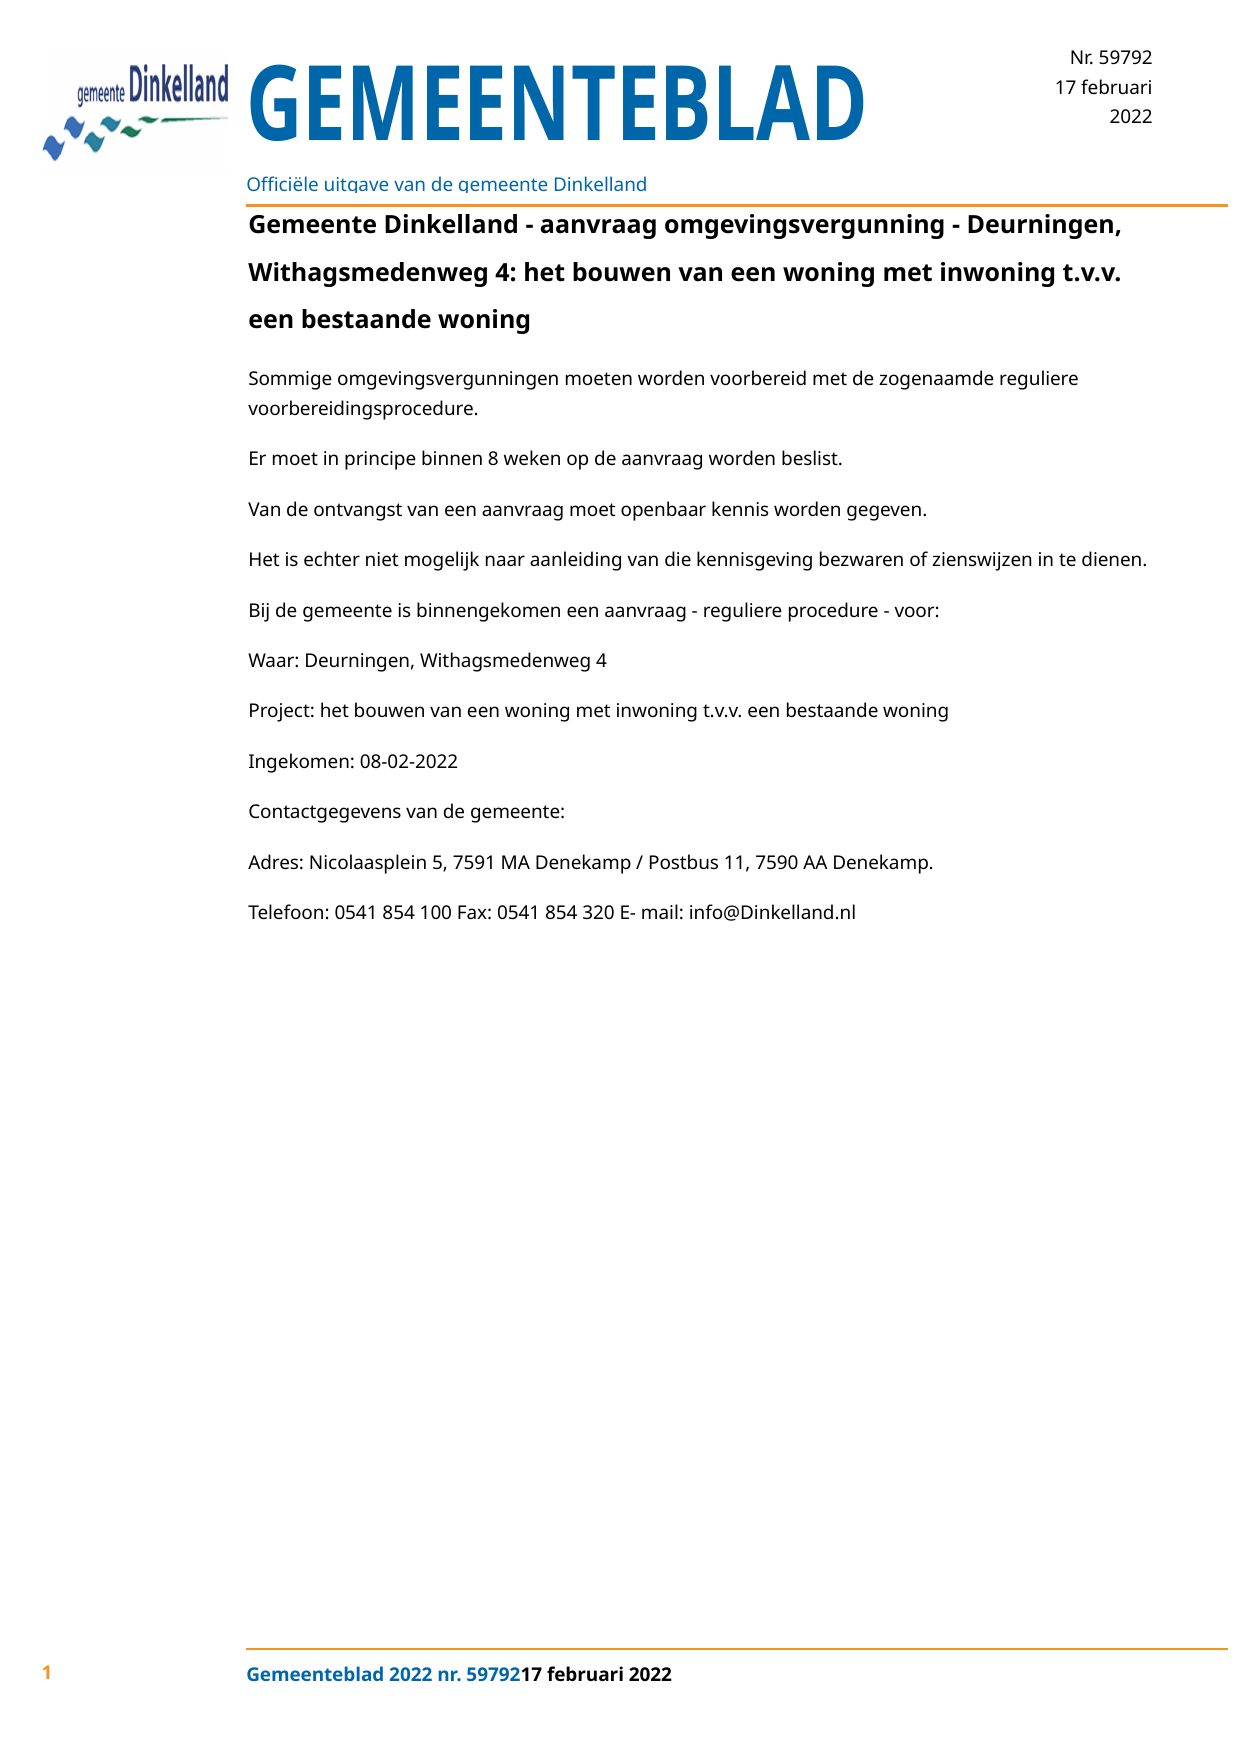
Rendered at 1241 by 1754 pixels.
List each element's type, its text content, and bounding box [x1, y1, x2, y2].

text Project: het bouwen van een woning met inwoning t.v.v. een bestaande woning [248, 698, 1152, 723]
text Adres: Nicolaasplein 5, 7591 MA Denekamp / Postbus 11, 7590 AA Denekamp. [248, 849, 1152, 874]
text Het is echter niet mogelijk naar aanleiding van die kennisgeving bezwaren of zienswijzen in te dienen. [248, 546, 1152, 572]
picture [41, 47, 231, 172]
text Contactgegevens van de gemeente: [248, 798, 1152, 824]
text Telefoon: 0541 854 100 Fax: 0541 854 320 E- mail: info@Dinkelland.nl [248, 899, 1152, 925]
text Sommige omgevingsvergunningen moeten worden voorbereid met de zogenaamde reguliere voorbereidingsprocedure. [248, 366, 1152, 421]
text Gemeente Dinkelland - aanvraag omgevingsvergunning - Deurningen, Withagsmedenweg 4: het bouwen van een woning met inwoning t.v.v. een bestaande woning [248, 207, 1152, 336]
text Waar: Deurningen, Withagsmedenweg 4 [248, 647, 1152, 673]
text Bij de gemeente is binnengekomen een aanvraag - reguliere procedure - voor: [248, 597, 1152, 622]
text Van de ontvangst van een aanvraag moet openbaar kennis worden gegeven. [248, 496, 1152, 522]
text Ingekomen: 08-02-2022 [248, 748, 1152, 774]
text Er moet in principe binnen 8 weken op de aanvraag worden beslist. [248, 446, 1152, 471]
